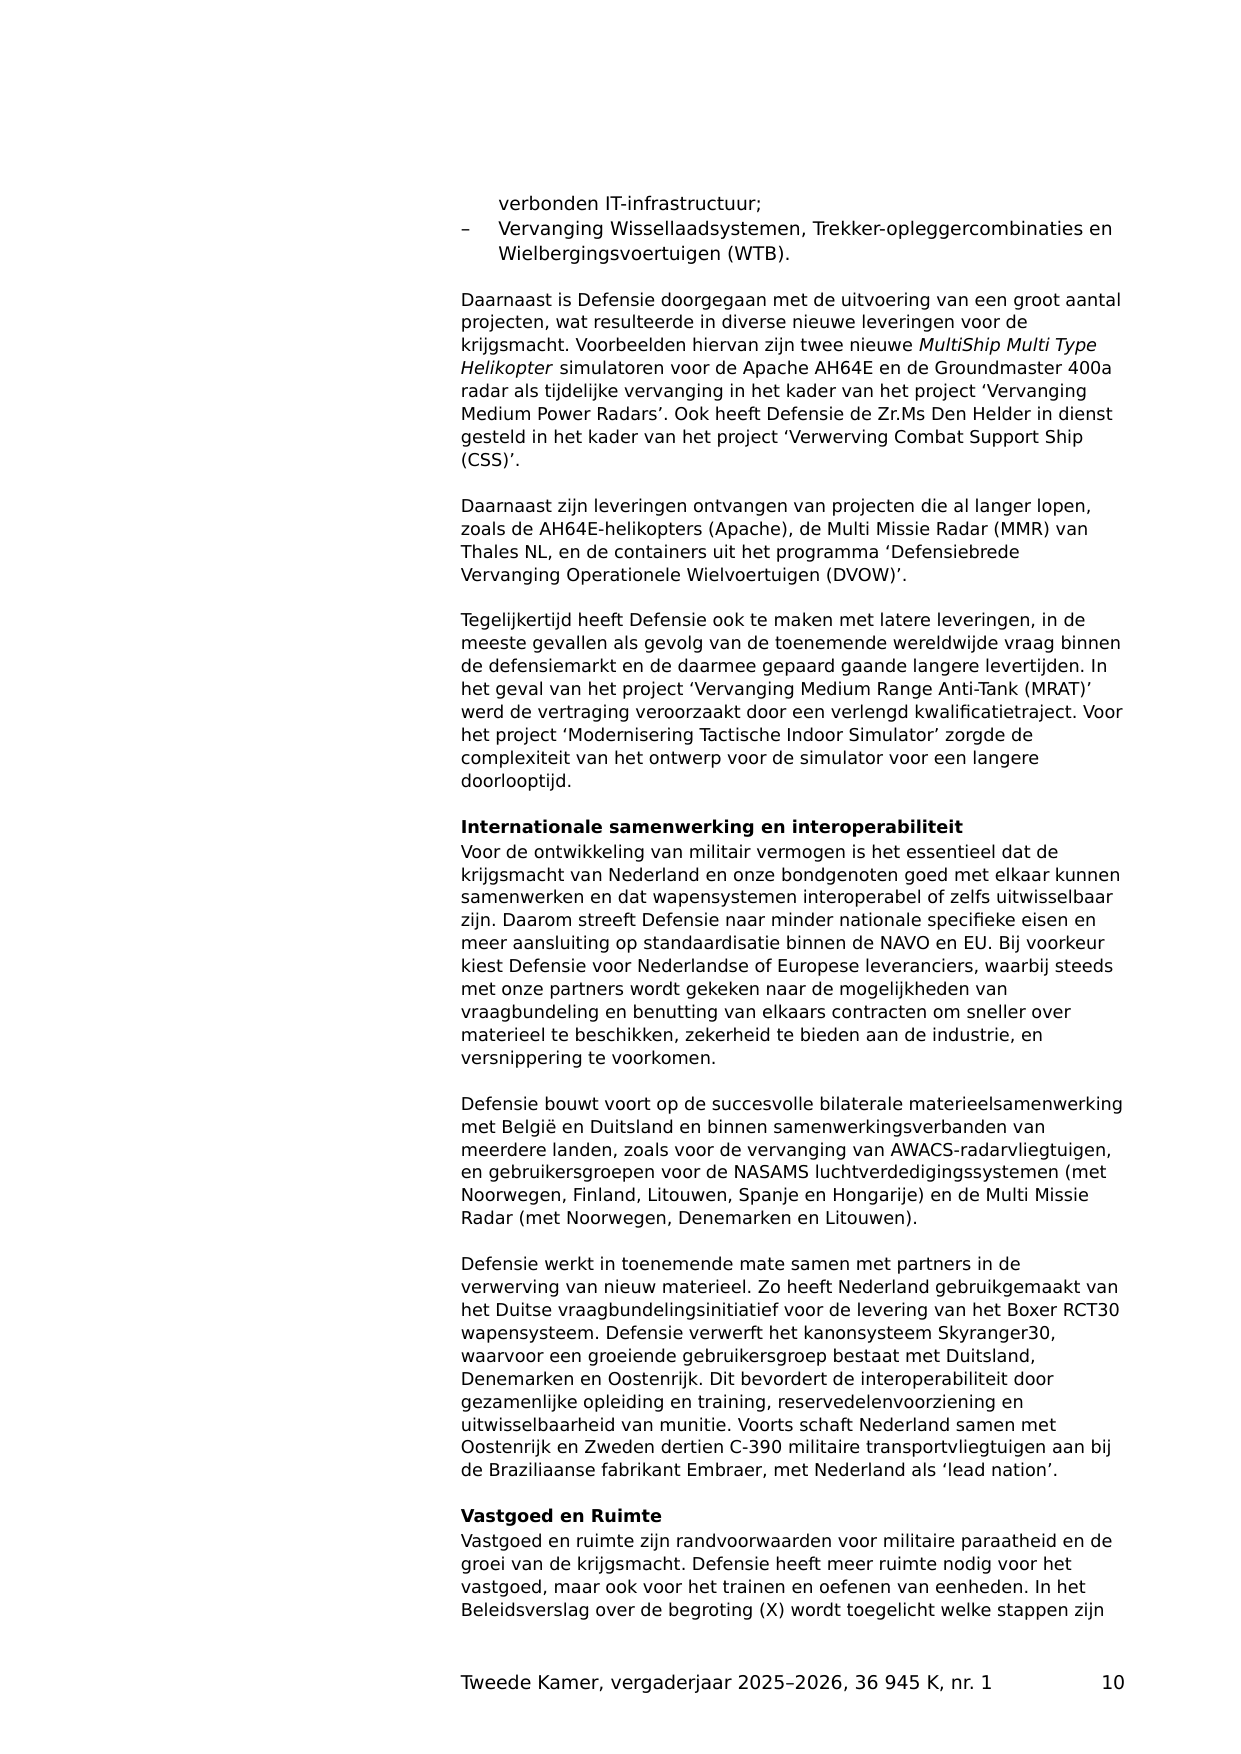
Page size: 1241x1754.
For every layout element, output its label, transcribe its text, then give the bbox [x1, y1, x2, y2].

text Daarnaast zijn leveringen ontvangen van projecten die al langer lopen, zoals de AH64E-helikopters (Apache), de Multi Missie Radar (MMR) van Thales NL, en de containers uit het programma ‘Defensiebrede Vervanging Operationele Wielvoertuigen (DVOW)’. [461, 494, 1125, 586]
text Voor de ontwikkeling van militair vermogen is het essentieel dat de krijgsmacht van Nederland en onze bondgenoten goed met elkaar kunnen samenwerken en dat wapensystemen interoperabel of zelfs uitwisselbaar zĳn. Daarom streeft Defensie naar minder nationale specifieke eisen en meer aansluiting op standaardisatie binnen de NAVO en EU. Bij voorkeur kiest Defensie voor Nederlandse of Europese leveranciers, waarbij steeds met onze partners wordt gekeken naar de mogelijkheden van vraagbundeling en benutting van elkaars contracten om sneller over materieel te beschikken, zekerheid te bieden aan de industrie, en versnippering te voorkomen. [461, 840, 1125, 1069]
text Tegelijkertijd heeft Defensie ook te maken met latere leveringen, in de meeste gevallen als gevolg van de toenemende wereldwijde vraag binnen de defensiemarkt en de daarmee gepaard gaande langere levertijden. In het geval van het project ‘Vervanging Medium Range Anti-Tank (MRAT)’ werd de vertraging veroorzaakt door een verlengd kwalificatietraject. Voor het project ‘Modernisering Tactische Indoor Simulator’ zorgde de complexiteit van het ontwerp voor de simulator voor een langere doorlooptijd. [461, 608, 1125, 792]
list verbonden IT-infrastructuur; [461, 191, 1125, 216]
text Daarnaast is Defensie doorgegaan met de uitvoering van een groot aantal projecten, wat resulteerde in diverse nieuwe leveringen voor de krijgsmacht. Voorbeelden hiervan zijn twee nieuwe MultiShip Multi Type Helikopter simulatoren voor de Apache AH64E en de Groundmaster 400a radar als tijdelijke vervanging in het kader van het project ‘Vervanging Medium Power Radars’. Ook heeft Defensie de Zr.Ms Den Helder in dienst gesteld in het kader van het project ‘Verwerving Combat Support Ship (CSS)’. [461, 288, 1125, 471]
text Vastgoed en Ruimte [461, 1504, 1125, 1527]
text Vastgoed en ruimte zijn randvoorwaarden voor militaire paraatheid en de groei van de krijgsmacht. Defensie heeft meer ruimte nodig voor het vastgoed, maar ook voor het trainen en oefenen van eenheden. In het Beleidsverslag over de begroting (X) wordt toegelicht welke stappen zijn [461, 1529, 1125, 1621]
text Internationale samenwerking en interoperabiliteit [461, 815, 1125, 838]
list Vervanging Wissellaadsystemen, Trekker-opleggercombinaties en Wielbergingsvoertuigen (WTB). [461, 216, 1125, 266]
text Defensie werkt in toenemende mate samen met partners in de verwerving van nieuw materieel. Zo heeft Nederland gebruikgemaakt van het Duitse vraagbundelingsinitiatief voor de levering van het Boxer RCT30 wapensysteem. Defensie verwerft het kanonsysteem Skyranger30, waarvoor een groeiende gebruikersgroep bestaat met Duitsland, Denemarken en Oostenrijk. Dit bevordert de interoperabiliteit door gezamenlijke opleiding en training, reservedelenvoorziening en uitwisselbaarheid van munitie. Voorts schaft Nederland samen met Oostenrijk en Zweden dertien C-390 militaire transportvliegtuigen aan bij de Braziliaanse fabrikant Embraer, met Nederland als ‘lead nation’. [461, 1252, 1125, 1481]
text Defensie bouwt voort op de succesvolle bilaterale materieelsamenwerking met België en Duitsland en binnen samenwerkingsverbanden van meerdere landen, zoals voor de vervanging van AWACS-radarvliegtuigen, en gebruikersgroepen voor de NASAMS luchtverdedigingssystemen (met Noorwegen, Finland, Litouwen, Spanje en Hongarije) en de Multi Missie Radar (met Noorwegen, Denemarken en Litouwen). [461, 1092, 1125, 1229]
